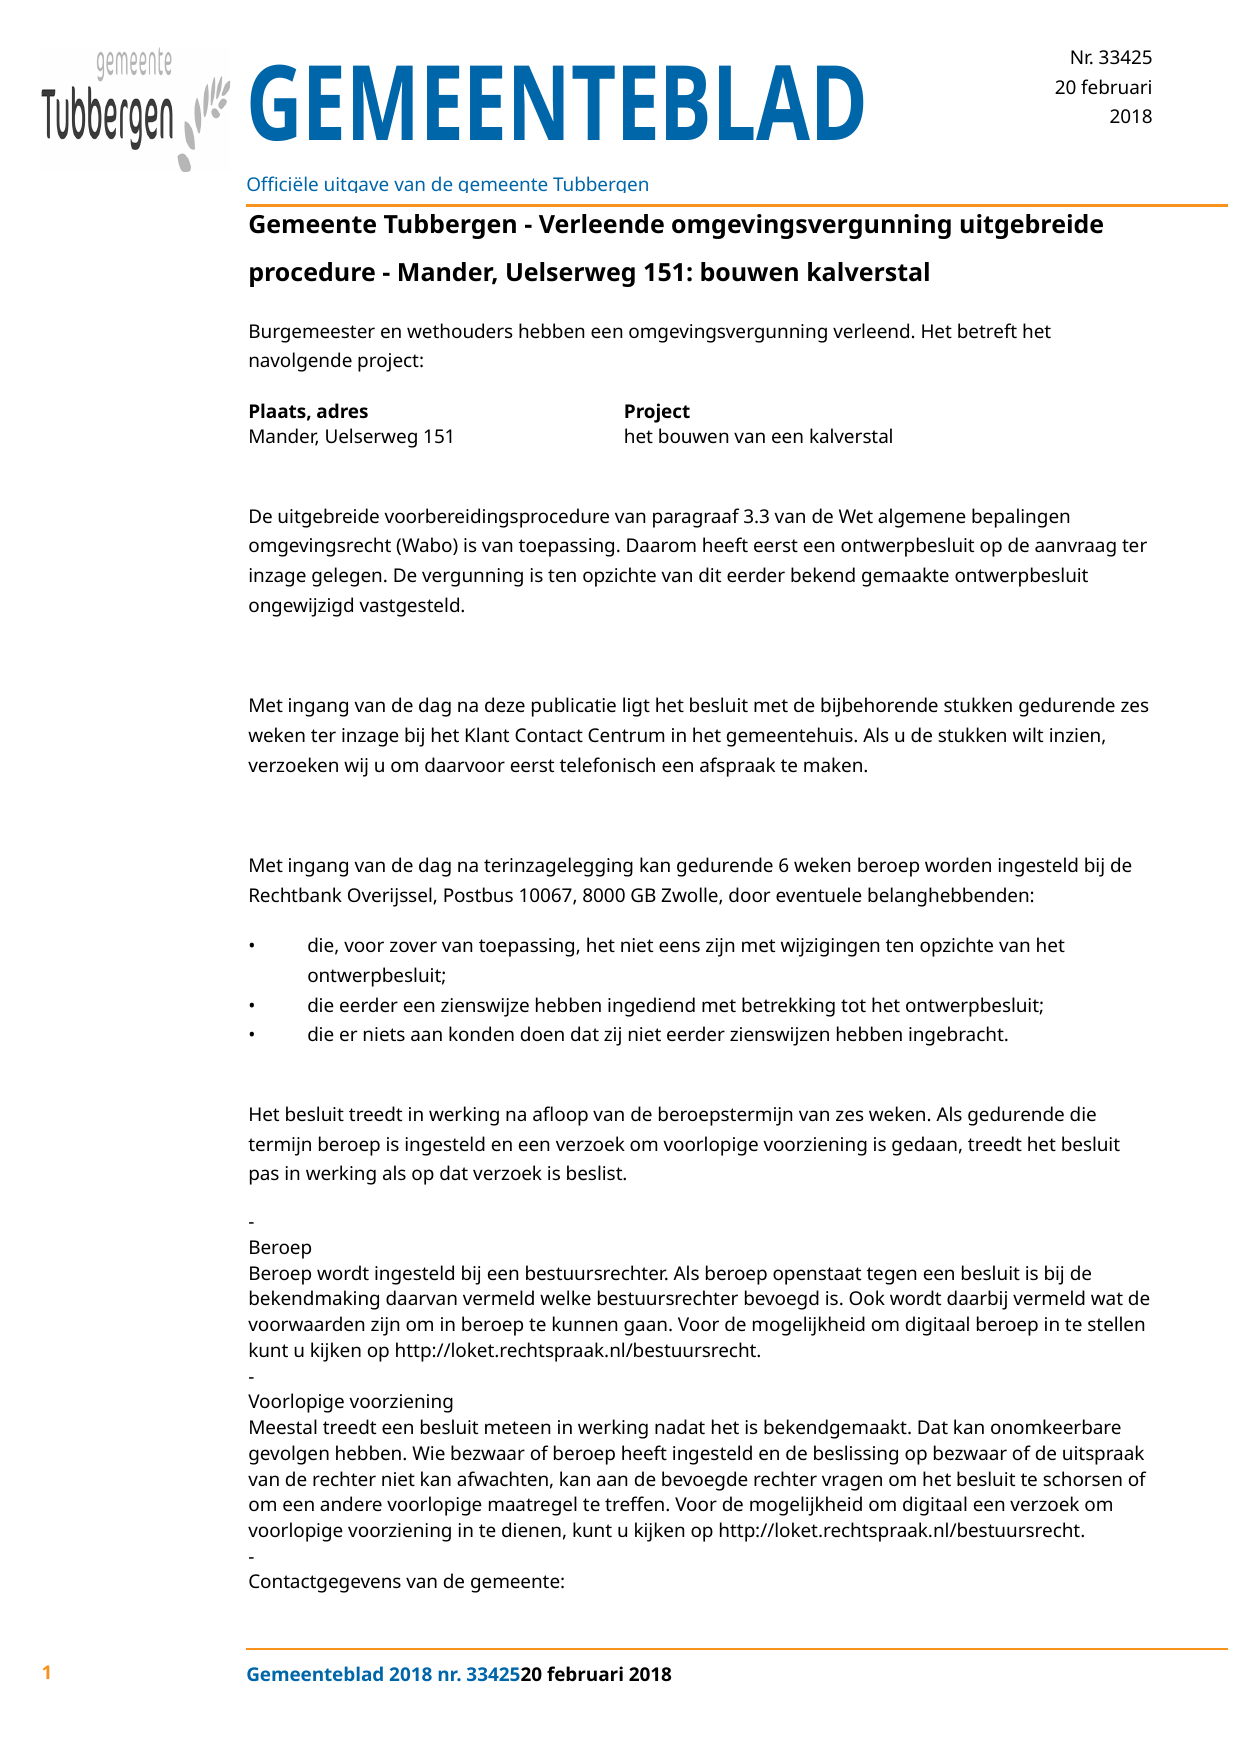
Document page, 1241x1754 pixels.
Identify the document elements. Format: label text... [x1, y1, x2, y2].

text Met ingang van de dag na deze publicatie ligt het besluit met de bijbehorende stukken gedurende zes weken ter inzage bij het Klant Contact Centrum in het gemeentehuis. Als u de stukken wilt inzien, verzoeken wij u om daarvoor eerst telefonisch een afspraak te maken. [248, 693, 1152, 778]
table_cell Mander, Uelserweg 151 [248, 424, 624, 449]
list die er niets aan konden doen dat zij niet eerder zienswijzen hebben ingebracht. [248, 1021, 1152, 1047]
table_cell het bouwen van een kalverstal [624, 424, 1152, 449]
text Beroep wordt ingesteld bij een bestuursrechter. Als beroep openstaat tegen een besluit is bij de bekendmaking daarvan vermeld welke bestuursrechter bevoegd is. Ook wordt daarbij vermeld wat de voorwaarden zijn om in beroep te kunnen gaan. Voor de mogelijkheid om digitaal beroep in te stellen kunt u kijken op http://loket.rechtspraak.nl/bestuursrecht. [248, 1260, 1152, 1363]
text - [248, 1543, 1152, 1569]
text Meestal treedt een besluit meteen in werking nadat het is bekendgemaakt. Dat kan onomkeerbare gevolgen hebben. Wie bezwaar of beroep heeft ingesteld en de beslissing op bezwaar of de uitspraak van de rechter niet kan afwachten, kan aan de bevoegde rechter vragen om het besluit te schorsen of om een andere voorlopige maatregel te treffen. Voor de mogelijkheid om digitaal een verzoek om voorlopige voorziening in te dienen, kunt u kijken op http://loket.rechtspraak.nl/bestuursrecht. [248, 1414, 1152, 1543]
text Gemeente Tubbergen - Verleende omgevingsvergunning uitgebreide procedure - Mander, Uelserweg 151: bouwen kalverstal [248, 207, 1152, 288]
table_header Plaats, adres [248, 398, 624, 424]
text Met ingang van de dag na terinzagelegging kan gedurende 6 weken beroep worden ingesteld bij de Rechtbank Overijssel, Postbus 10067, 8000 GB Zwolle, door eventuele belanghebbenden: [248, 853, 1152, 908]
list die, voor zover van toepassing, het niet eens zijn met wijzigingen ten opzichte van het ontwerpbesluit; [248, 933, 1152, 988]
table_header Project [624, 398, 1152, 424]
text Contactgegevens van de gemeente: [248, 1569, 1152, 1594]
picture [41, 47, 231, 172]
list die eerder een zienswijze hebben ingediend met betrekking tot het ontwerpbesluit; [248, 992, 1152, 1018]
text - [248, 1363, 1152, 1388]
text Voorlopige voorziening [248, 1388, 1152, 1414]
text Beroep [248, 1234, 1152, 1260]
text Het besluit treedt in werking na afloop van de beroepstermijn van zes weken. Als gedurende die termijn beroep is ingesteld en een verzoek om voorlopige voorziening is gedaan, treedt het besluit pas in werking als op dat verzoek is beslist. [248, 1101, 1152, 1186]
text - [248, 1208, 1152, 1234]
text Burgemeester en wethouders hebben een omgevingsvergunning verleend. Het betreft het navolgende project: [248, 318, 1152, 373]
text De uitgebreide voorbereidingsprocedure van paragraaf 3.3 van de Wet algemene bepalingen omgevingsrecht (Wabo) is van toepassing. Daarom heeft eerst een ontwerpbesluit op de aanvraag ter inzage gelegen. De vergunning is ten opzichte van dit eerder bekend gemaakte ontwerpbesluit ongewijzigd vastgesteld. [248, 503, 1152, 618]
